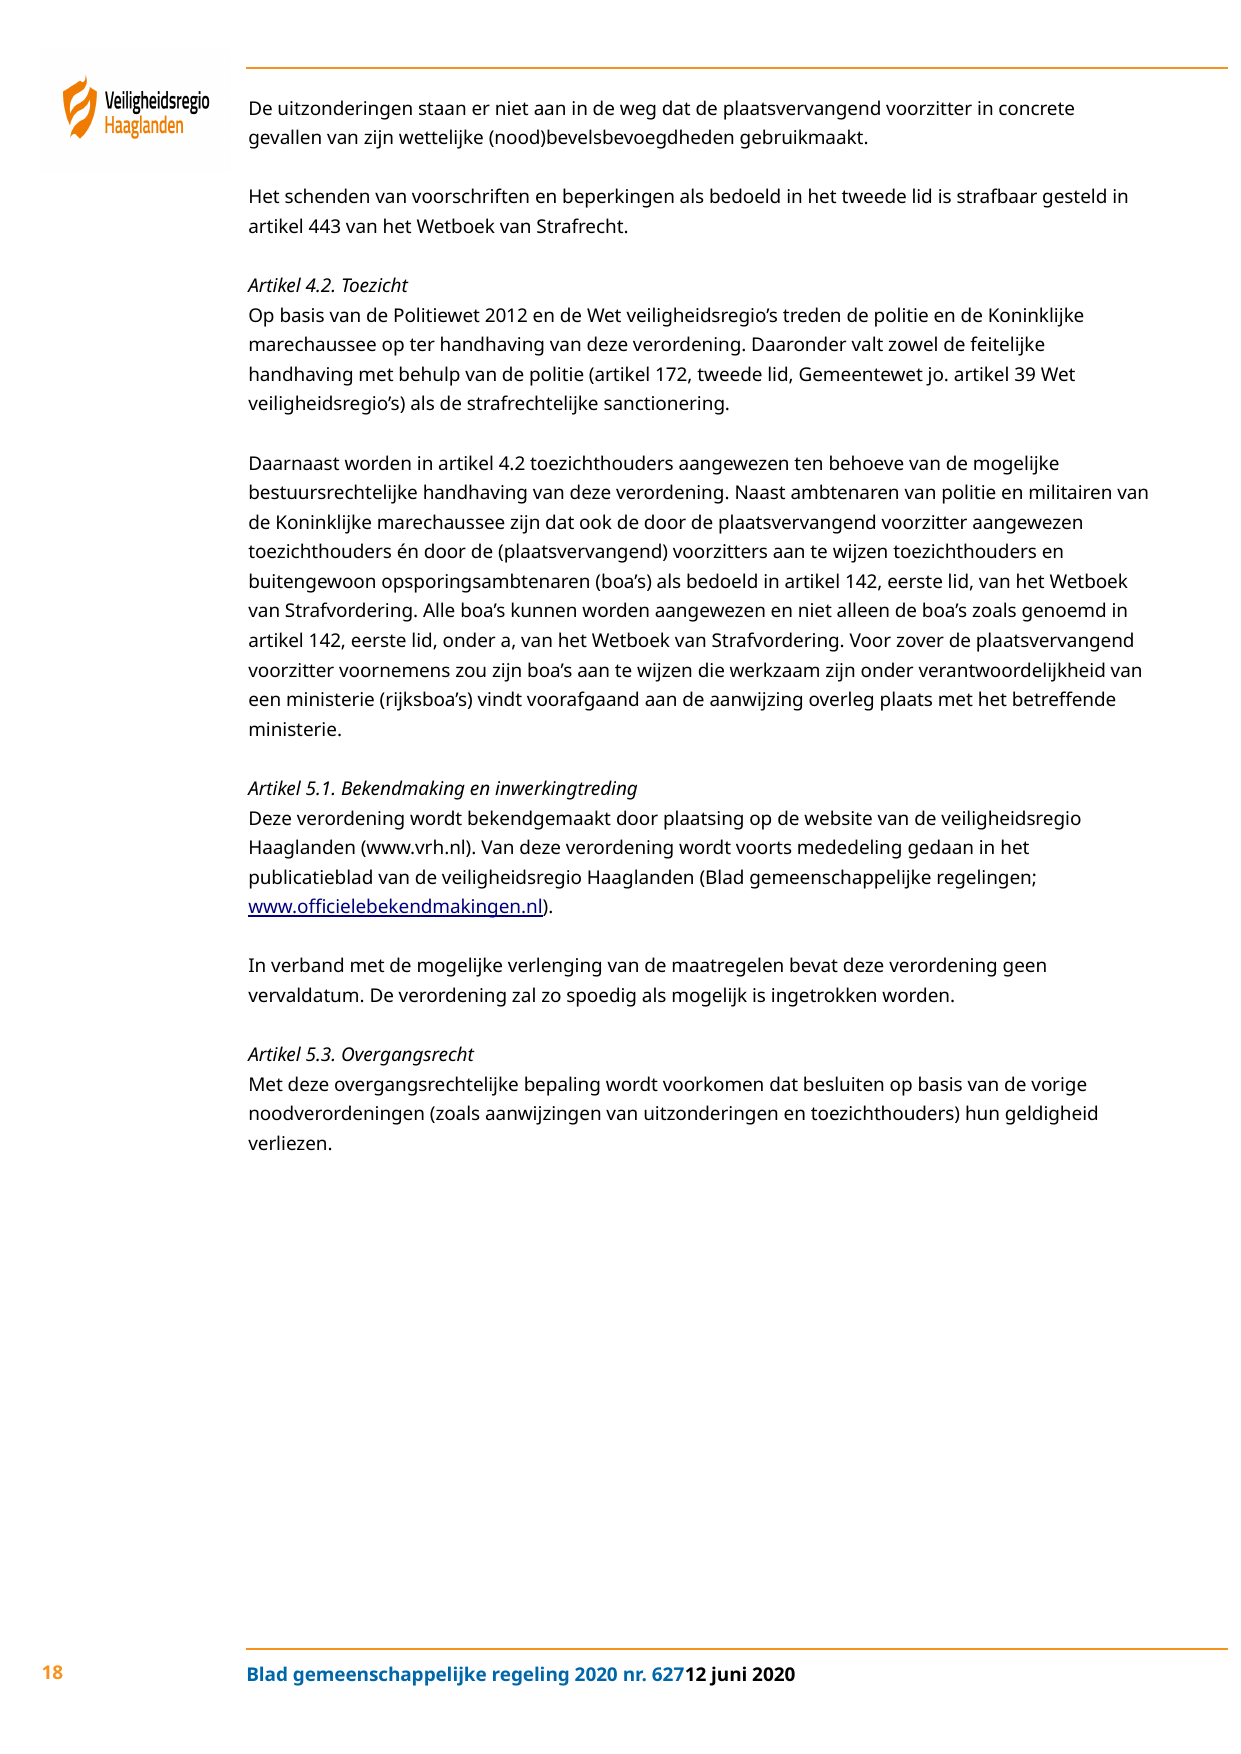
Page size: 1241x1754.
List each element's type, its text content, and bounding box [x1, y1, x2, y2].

text Daarnaast worden in artikel 4.2 toezichthouders aangewezen ten behoeve van de mogelijke bestuursrechtelijke handhaving van deze verordening. Naast ambtenaren van politie en militairen van de Koninklijke marechaussee zijn dat ook de door de plaatsvervangend voorzitter aangewezen toezichthouders én door de (plaatsvervangend) voorzitters aan te wijzen toezichthouders en buitengewoon opsporingsambtenaren (boa’s) als bedoeld in artikel 142, eerste lid, van het Wetboek van Strafvordering. Alle boa’s kunnen worden aangewezen en niet alleen de boa’s zoals genoemd in artikel 142, eerste lid, onder a, van het Wetboek van Strafvordering. Voor zover de plaatsvervangend voorzitter voornemens zou zijn boa’s aan te wijzen die werkzaam zijn onder verantwoordelijkheid van een ministerie (rijksboa’s) vindt voorafgaand aan de aanwijzing overleg plaats met het betreffende ministerie. [248, 450, 1152, 742]
picture [41, 47, 231, 172]
text Artikel 5.1. Bekendmaking en inwerkingtreding [248, 775, 1152, 801]
text De uitzonderingen staan er niet aan in de weg dat de plaatsvervangend voorzitter in concrete gevallen van zijn wettelijke (nood)bevelsbevoegdheden gebruikmaakt. [248, 95, 1152, 150]
text In verband met de mogelijke verlenging van de maatregelen bevat deze verordening geen vervaldatum. De verordening zal zo spoedig als mogelijk is ingetrokken worden. [248, 953, 1152, 1008]
text Het schenden van voorschriften en beperkingen als bedoeld in het tweede lid is strafbaar gesteld in artikel 443 van het Wetboek van Strafrecht. [248, 183, 1152, 239]
text Met deze overgangsrechtelijke bepaling wordt voorkomen dat besluiten op basis van de vorige noodverordeningen (zoals aanwijzingen van uitzonderingen en toezichthouders) hun geldigheid verliezen. [248, 1071, 1152, 1156]
text Artikel 4.2. Toezicht [248, 272, 1152, 298]
text Op basis van de Politiewet 2012 en de Wet veiligheidsregio’s treden de politie en de Koninklijke marechaussee op ter handhaving van deze verordening. Daaronder valt zowel de feitelijke handhaving met behulp van de politie (artikel 172, tweede lid, Gemeentewet jo. artikel 39 Wet veiligheidsregio’s) als de strafrechtelijke sanctionering. [248, 302, 1152, 416]
text Deze verordening wordt bekendgemaakt door plaatsing op de website van de veiligheidsregio Haaglanden (www.vrh.nl). Van deze verordening wordt voorts mededeling gedaan in het publicatieblad van de veiligheidsregio Haaglanden (Blad gemeenschappelijke regelingen; www.officielebekendmakingen.nl). [248, 805, 1152, 919]
text Artikel 5.3. Overgangsrecht [248, 1041, 1152, 1067]
